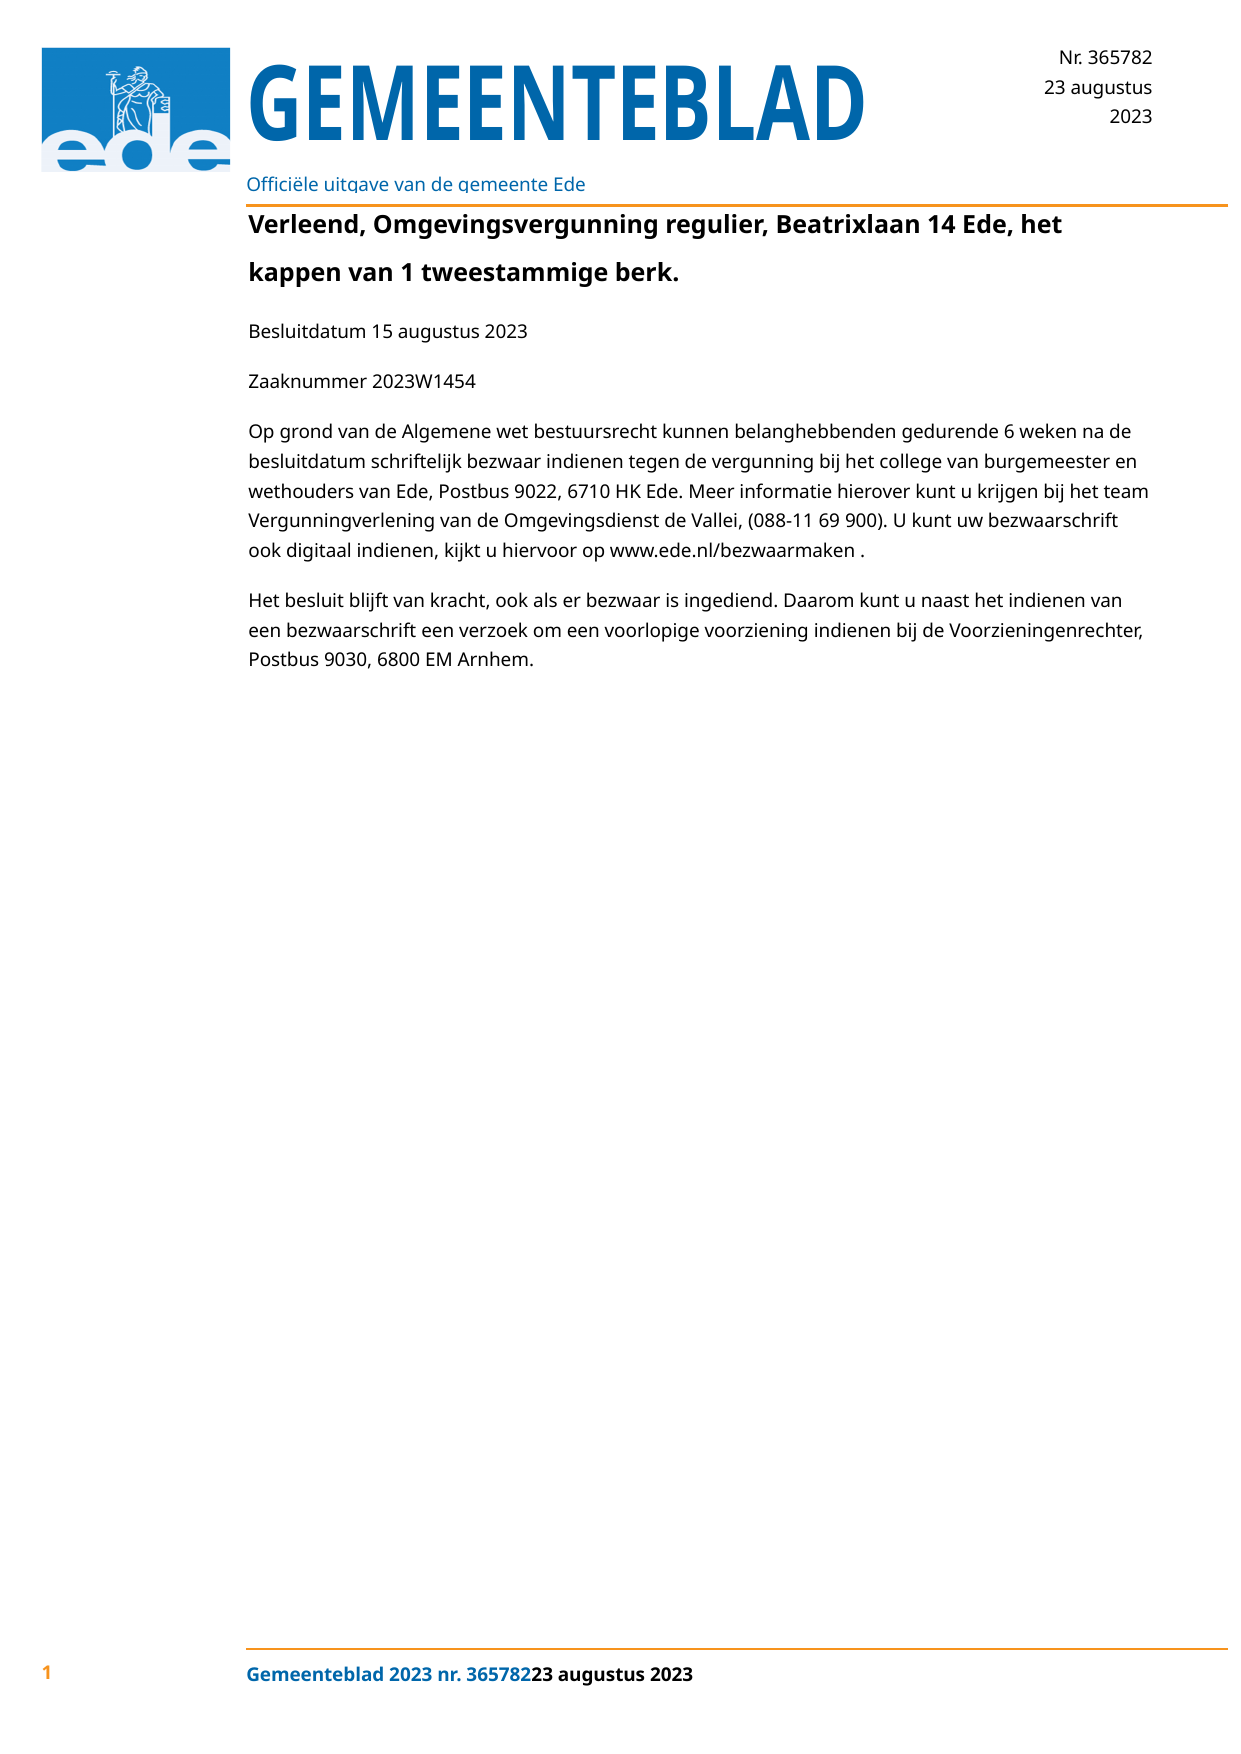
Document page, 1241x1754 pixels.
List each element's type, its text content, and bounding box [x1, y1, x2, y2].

text Op grond van de Algemene wet bestuursrecht kunnen belanghebbenden gedurende 6 weken na de besluitdatum schriftelijk bezwaar indienen tegen de vergunning bij het college van burgemeester en wethouders van Ede, Postbus 9022, 6710 HK Ede. Meer informatie hierover kunt u krijgen bij het team Vergunningverlening van de Omgevingsdienst de Vallei, (088-11 69 900). U kunt uw bezwaarschrift ook digitaal indienen, kijkt u hiervoor op www.ede.nl/bezwaarmaken . [248, 419, 1152, 563]
picture [41, 47, 231, 172]
text Verleend, Omgevingsvergunning regulier, Beatrixlaan 14 Ede, het kappen van 1 tweestammige berk. [248, 207, 1152, 288]
text Besluitdatum 15 augustus 2023 [248, 318, 1152, 344]
text Het besluit blijft van kracht, ook als er bezwaar is ingediend. Daarom kunt u naast het indienen van een bezwaarschrift een verzoek om een voorlopige voorziening indienen bij de Voorzieningenrechter, Postbus 9030, 6800 EM Arnhem. [248, 587, 1152, 672]
text Zaaknummer 2023W1454 [248, 368, 1152, 394]
